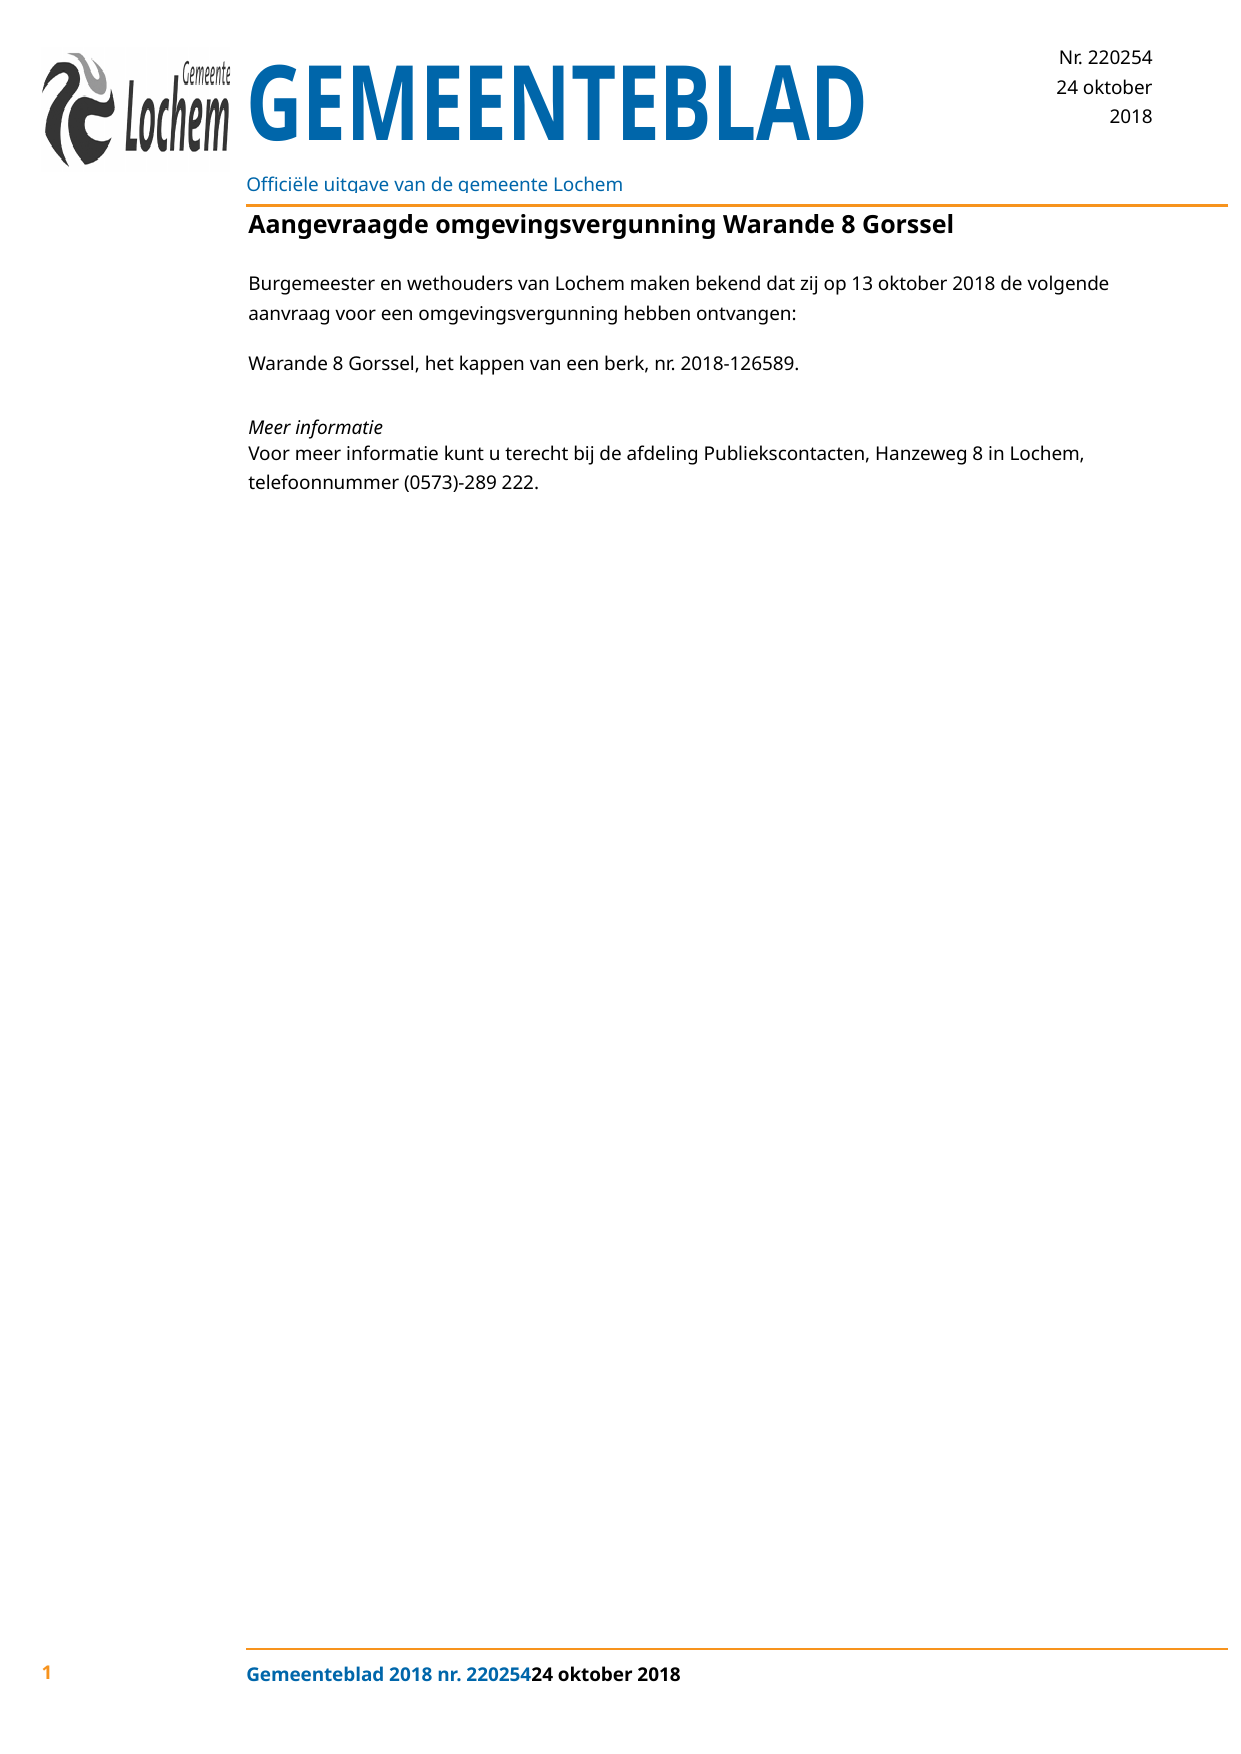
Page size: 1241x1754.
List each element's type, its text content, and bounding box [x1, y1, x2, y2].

picture [41, 47, 231, 172]
text Meer informatie [248, 414, 1152, 440]
text Warande 8 Gorssel, het kappen van een berk, nr. 2018-126589. [248, 350, 1152, 376]
text Voor meer informatie kunt u terecht bij de afdeling Publiekscontacten, Hanzeweg 8 in Lochem, telefoonnummer (0573)-289 222. [248, 440, 1152, 495]
text Burgemeester en wethouders van Lochem maken bekend dat zij op 13 oktober 2018 de volgende aanvraag voor een omgevingsvergunning hebben ontvangen: [248, 270, 1152, 326]
text Aangevraagde omgevingsvergunning Warande 8 Gorssel [248, 207, 1152, 241]
